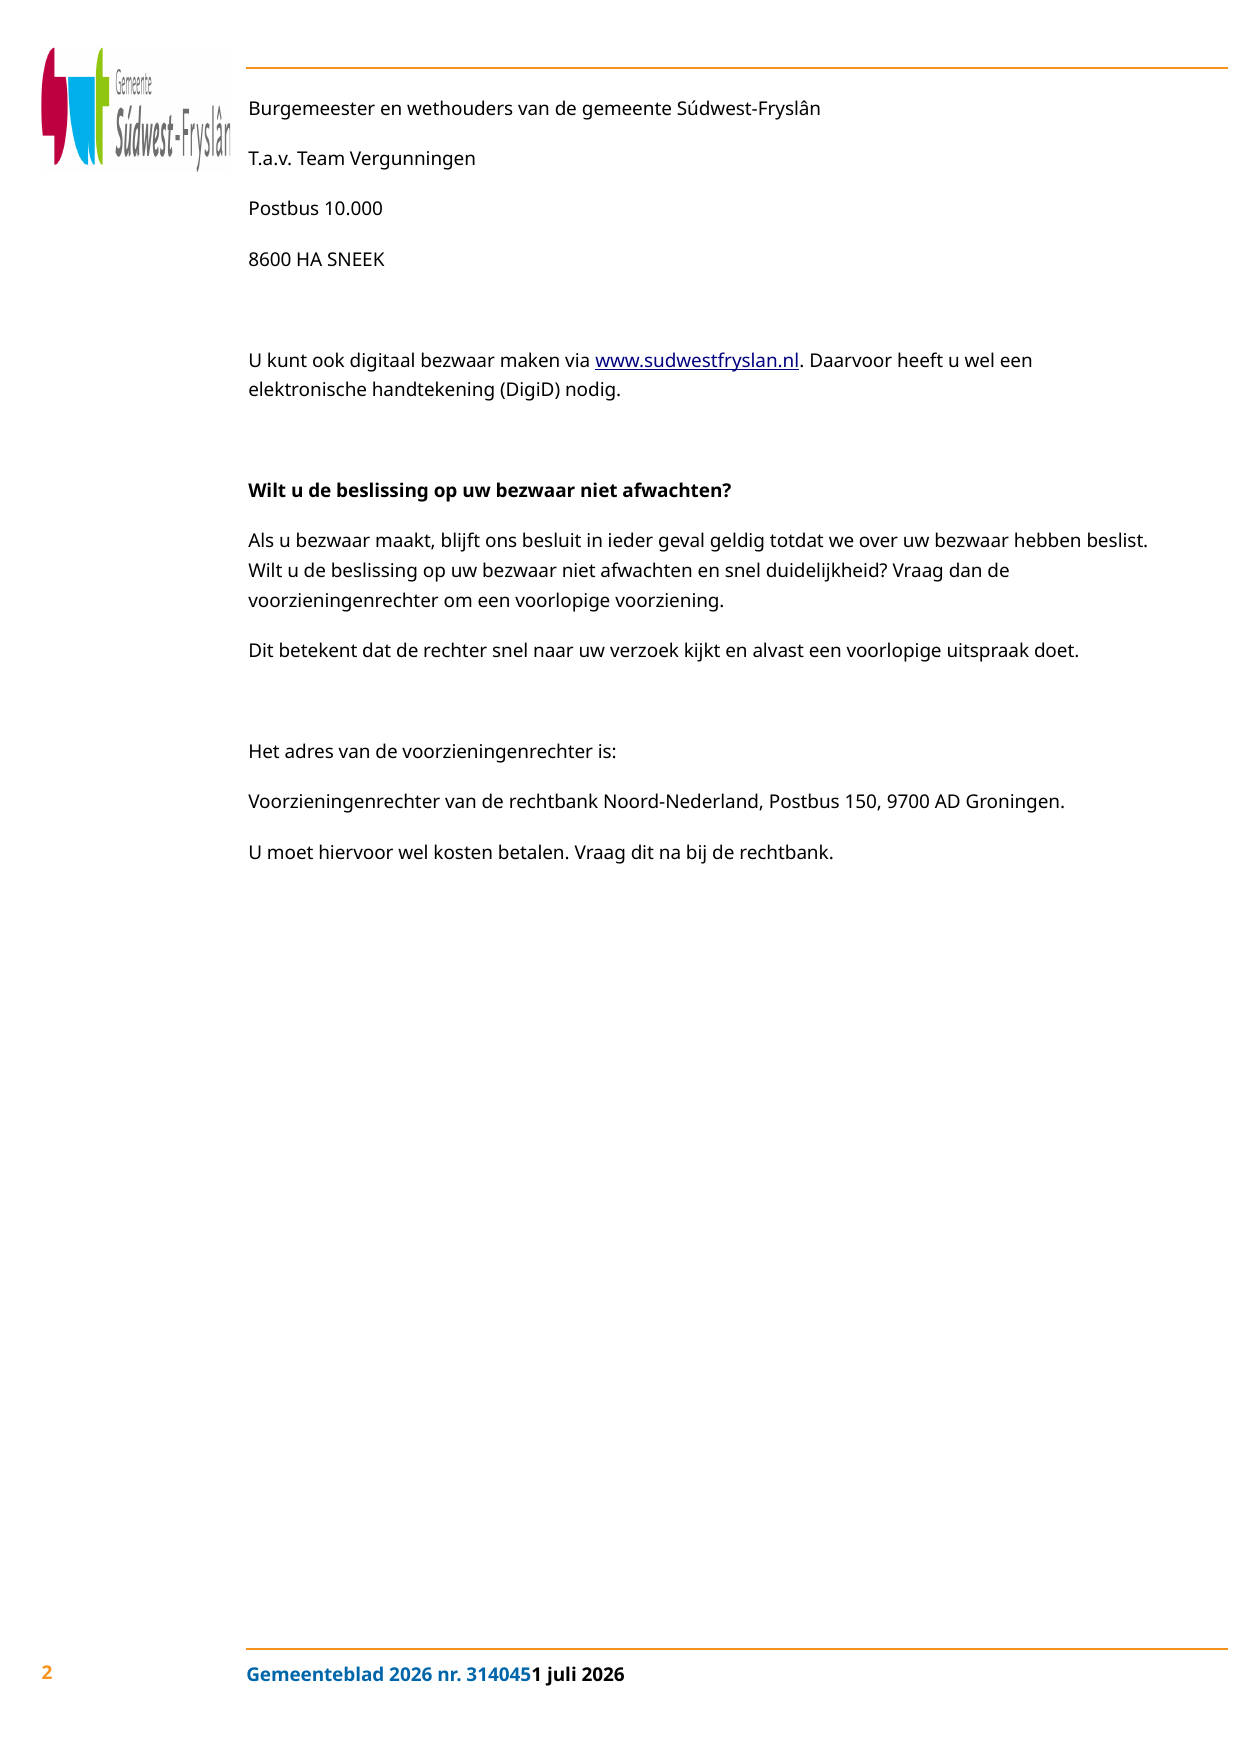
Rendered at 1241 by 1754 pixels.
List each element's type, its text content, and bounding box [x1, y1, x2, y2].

text Het adres van de voorzieningenrechter is: [248, 738, 1152, 764]
text Dit betekent dat de rechter snel naar uw verzoek kijkt en alvast een voorlopige uitspraak doet. [248, 637, 1152, 663]
text Als u bezwaar maakt, blijft ons besluit in ieder geval geldig totdat we over uw bezwaar hebben beslist. Wilt u de beslissing op uw bezwaar niet afwachten en snel duidelijkheid? Vraag dan de voorzieningenrechter om een voorlopige voorziening. [248, 528, 1152, 613]
text Burgemeester en wethouders van de gemeente Súdwest-Fryslân [248, 95, 1152, 121]
text T.a.v. Team Vergunningen [248, 145, 1152, 171]
text 8600 HA SNEEK [248, 246, 1152, 272]
text Postbus 10.000 [248, 196, 1152, 221]
text Voorzieningenrechter van de rechtbank Noord-Nederland, Postbus 150, 9700 AD Groningen. [248, 788, 1152, 814]
text Wilt u de beslissing op uw bezwaar niet afwachten? [248, 477, 1152, 503]
text U moet hiervoor wel kosten betalen. Vraag dit na bij de rechtbank. [248, 839, 1152, 865]
picture [41, 47, 231, 172]
text U kunt ook digitaal bezwaar maken via www.sudwestfryslan.nl. Daarvoor heeft u wel een elektronische handtekening (DigiD) nodig. [248, 347, 1152, 402]
